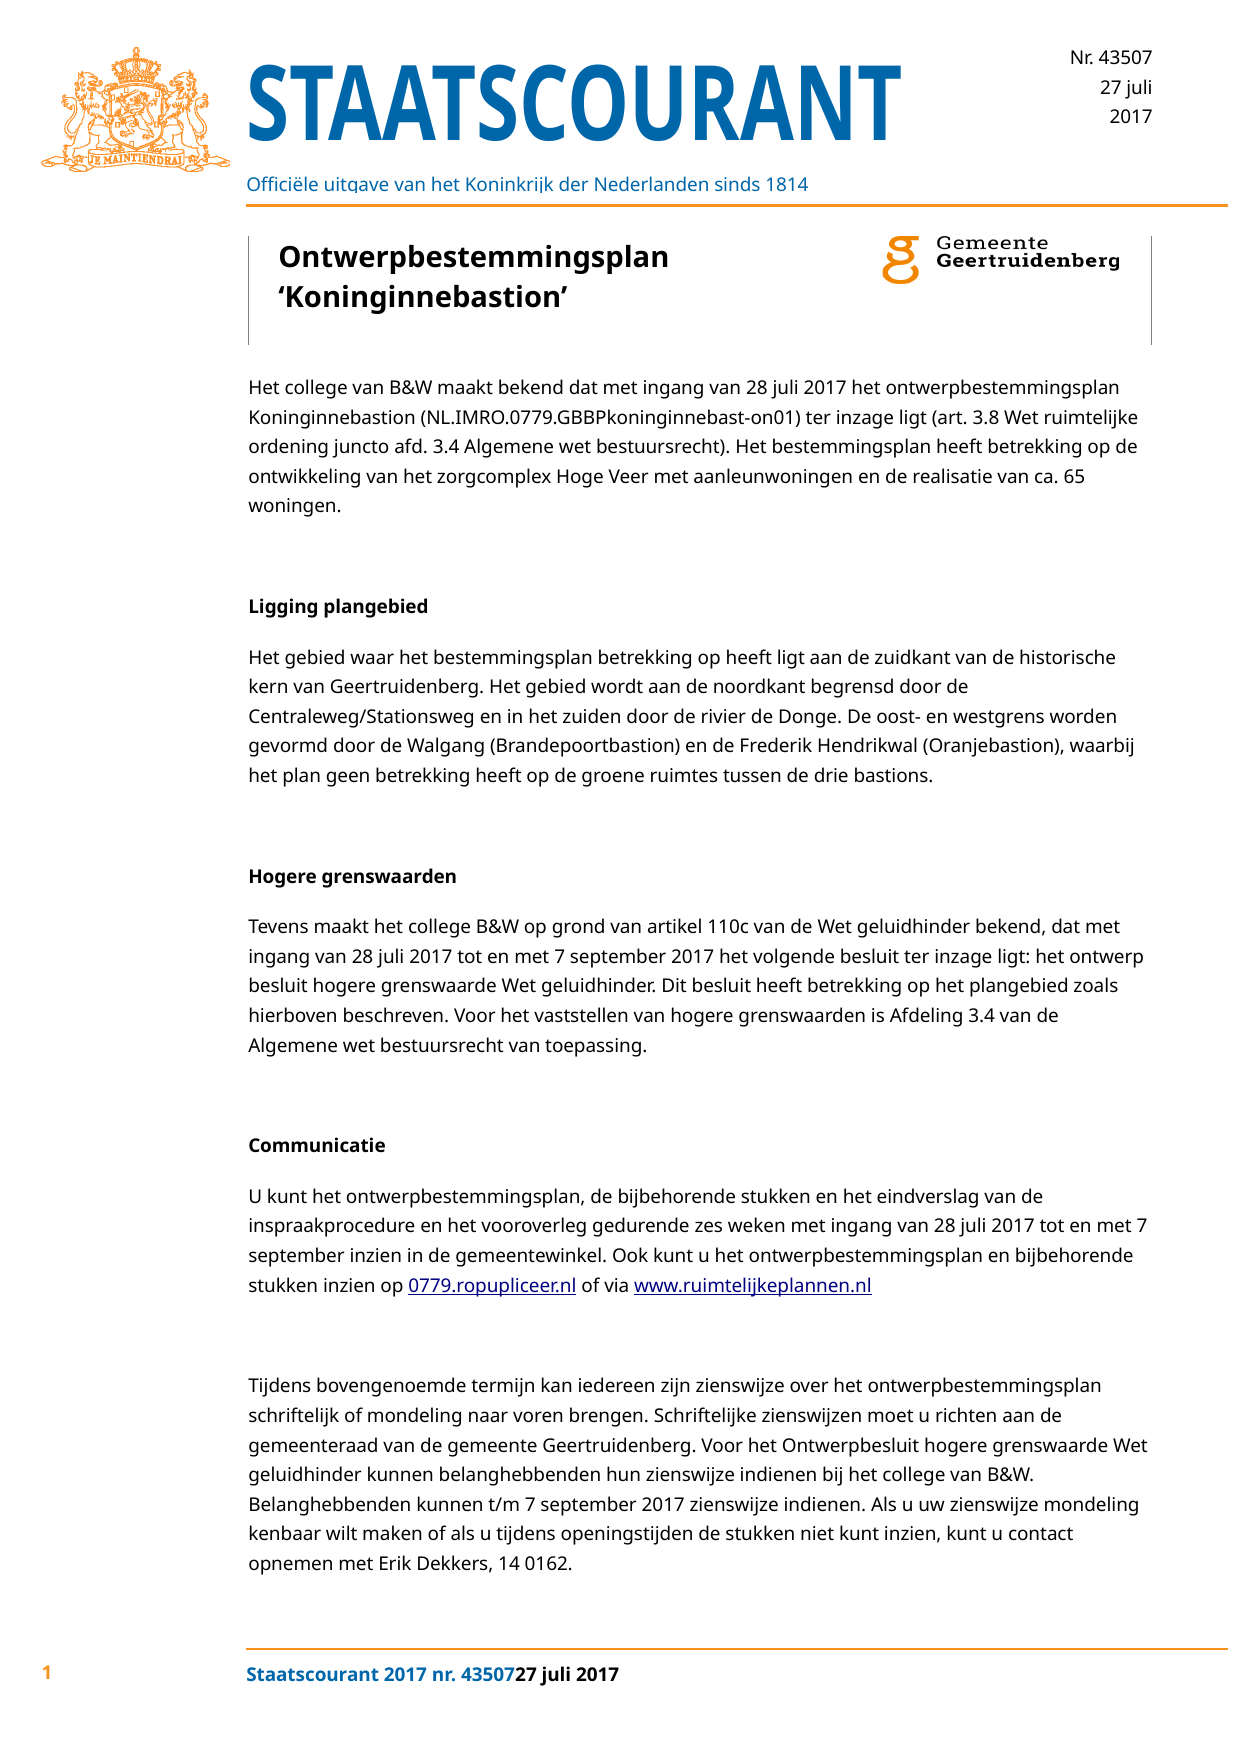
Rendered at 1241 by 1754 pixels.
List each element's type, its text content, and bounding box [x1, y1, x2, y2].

table_header [850, 284, 1151, 345]
text Tevens maakt het college B&W op grond van artikel 110c van de Wet geluidhinder bekend, dat met ingang van 28 juli 2017 tot en met 7 september 2017 het volgende besluit ter inzage ligt: het ontwerp besluit hogere grenswaarde Wet geluidhinder. Dit besluit heeft betrekking op het plangebied zoals hierboven beschreven. Voor het vaststellen van hogere grenswaarden is Afdeling 3.4 van de Algemene wet bestuursrecht van toepassing. [248, 913, 1152, 1057]
text U kunt het ontwerpbestemmingsplan, de bijbehorende stukken en het eindverslag van de inspraakprocedure en het vooroverleg gedurende zes weken met ingang van 28 juli 2017 tot en met 7 september inzien in de gemeentewinkel. Ook kunt u het ontwerpbestemmingsplan en bijbehorende stukken inzien op 0779.ropupliceer.nl of via www.ruimtelijkeplannen.nl [248, 1183, 1152, 1297]
text Ligging plangebied [248, 593, 1152, 619]
table_header [1119, 236, 1151, 283]
text Tijdens bovengenoemde termijn kan iedereen zijn zienswijze over het ontwerpbestemmingsplan schriftelijk of mondeling naar voren brengen. Schriftelijke zienswijzen moet u richten aan de gemeenteraad van de gemeente Geertruidenberg. Voor het Ontwerpbesluit hogere grenswaarde Wet geluidhinder kunnen belanghebbenden hun zienswijze indienen bij het college van B&W. Belanghebbenden kunnen t/m 7 september 2017 zienswijze indienen. Als u uw zienswijze mondeling kenbaar wilt maken of als u tijdens openingstijden de stukken niet kunt inzien, kunt u contact opnemen met Erik Dekkers, 14 0162. [248, 1373, 1152, 1576]
picture [882, 236, 1119, 284]
text Het gebied waar het bestemmingsplan betrekking op heeft ligt aan de zuidkant van de historische kern van Geertruidenberg. Het gebied wordt aan de noordkant begrensd door de Centraleweg/Stationsweg en in het zuiden door de rivier de Donge. De oost- en westgrens worden gevormd door de Walgang (Brandepoortbastion) en de Frederik Hendrikwal (Oranjebastion), waarbij het plan geen betrekking heeft op de groene ruimtes tussen de drie bastions. [248, 644, 1152, 788]
text Communicatie [248, 1133, 1152, 1158]
text Hogere grenswaarden [248, 863, 1152, 889]
table_header Ontwerpbestemmingsplan ‘Koninginnebastion’ [249, 236, 850, 345]
text Het college van B&W maakt bekend dat met ingang van 28 juli 2017 het ontwerpbestemmingsplan Koninginnebastion (NL.IMRO.0779.GBBPkoninginnebast-on01) ter inzage ligt (art. 3.8 Wet ruimtelijke ordening juncto afd. 3.4 Algemene wet bestuursrecht). Het bestemmingsplan heeft betrekking op de ontwikkeling van het zorgcomplex Hoge Veer met aanleunwoningen en de realisatie van ca. 65 woningen. [248, 374, 1152, 518]
picture [41, 47, 231, 172]
table_header [850, 236, 882, 283]
